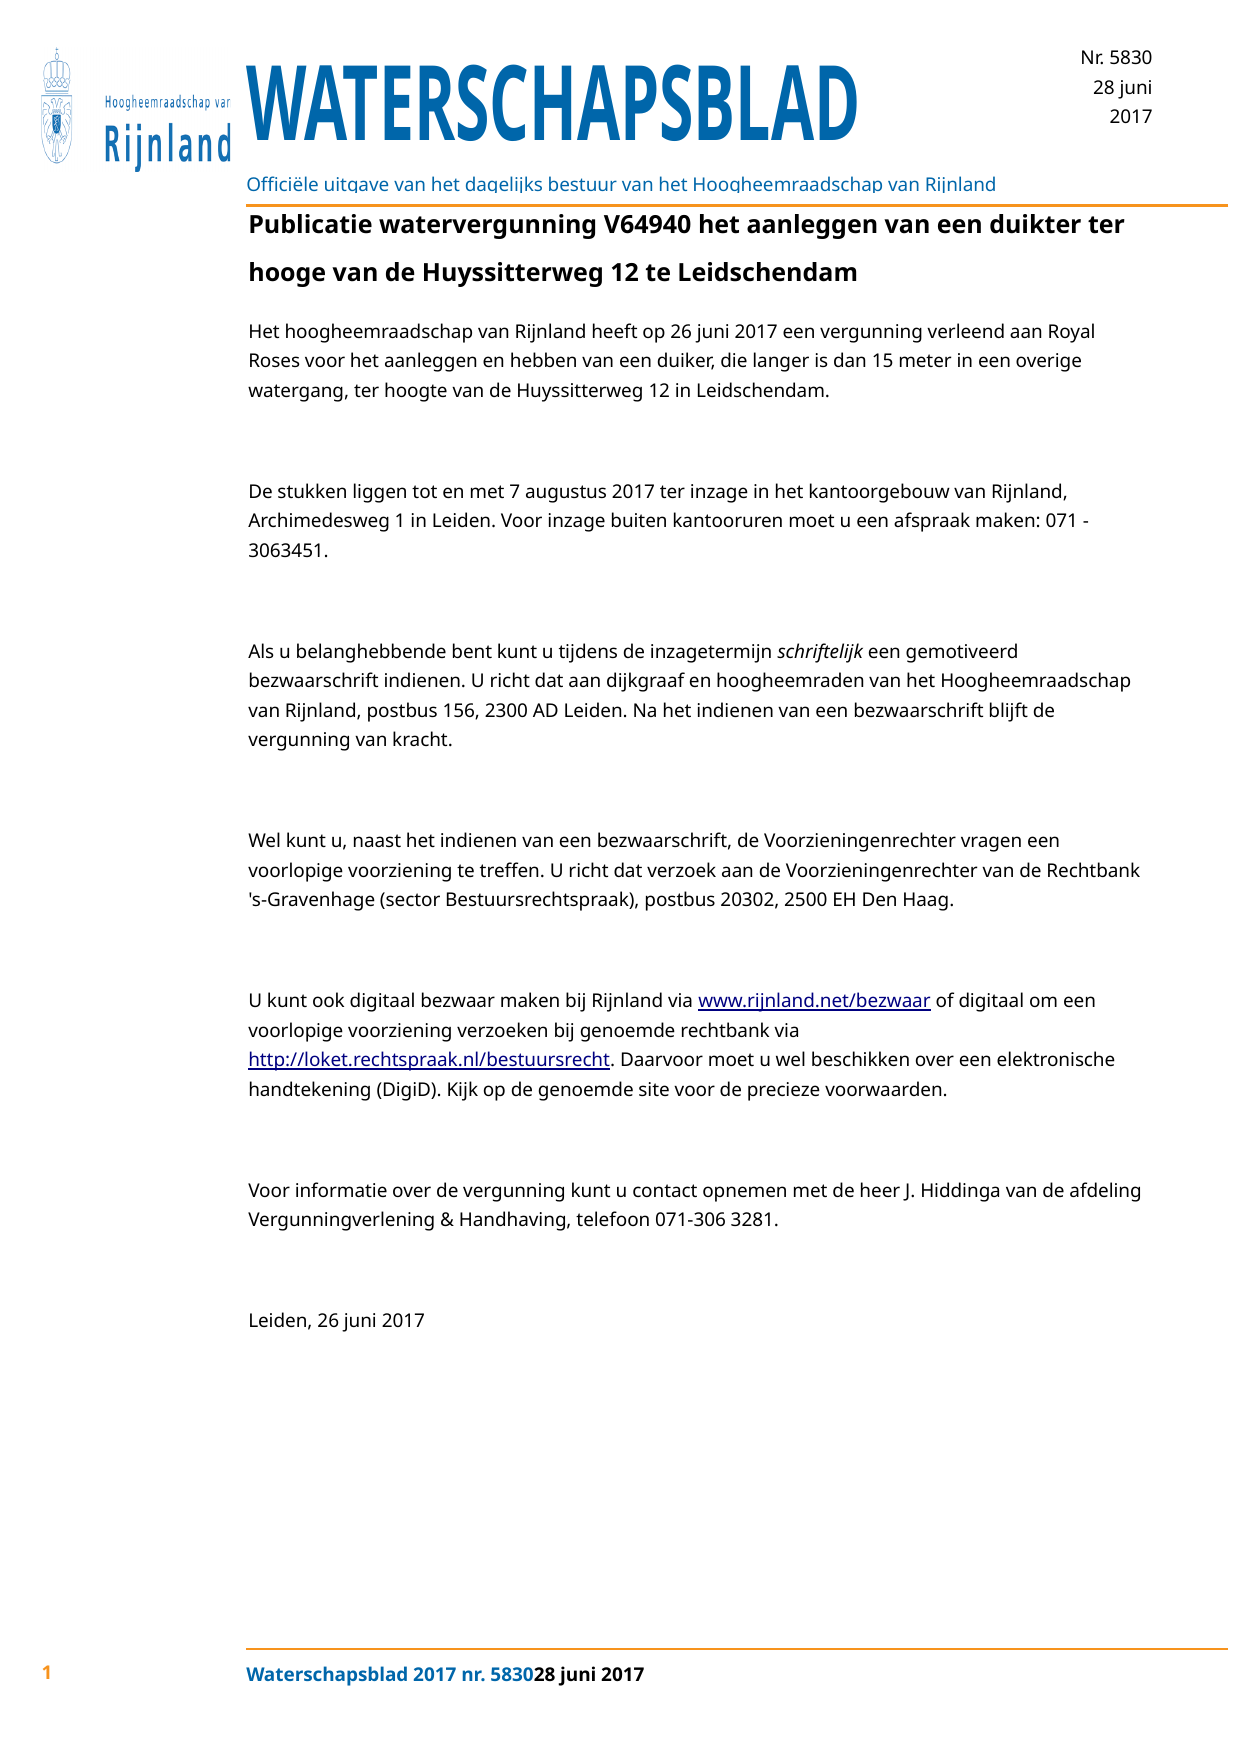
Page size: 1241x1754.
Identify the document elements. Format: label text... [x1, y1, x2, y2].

picture [41, 47, 231, 172]
text Het hoogheemraadschap van Rijnland heeft op 26 juni 2017 een vergunning verleend aan Royal Roses voor het aanleggen en hebben van een duiker, die langer is dan 15 meter in een overige watergang, ter hoogte van de Huyssitterweg 12 in Leidschendam. [248, 318, 1152, 403]
text Als u belanghebbende bent kunt u tijdens de inzagetermijn schriftelijk een gemotiveerd bezwaarschrift indienen. U richt dat aan dijkgraaf en hoogheemraden van het Hoogheemraadschap van Rijnland, postbus 156, 2300 AD Leiden. Na het indienen van een bezwaarschrift blijft de vergunning van kracht. [248, 638, 1152, 752]
text Voor informatie over de vergunning kunt u contact opnemen met de heer J. Hiddinga van de afdeling Vergunningverlening & Handhaving, telefoon 071-306 3281. [248, 1177, 1152, 1232]
text Leiden, 26 juni 2017 [248, 1307, 1152, 1333]
text U kunt ook digitaal bezwaar maken bij Rijnland via www.rijnland.net/bezwaar of digitaal om een voorlopige voorziening verzoeken bij genoemde rechtbank via http://loket.rechtspraak.nl/bestuursrecht. Daarvoor moet u wel beschikken over een elektronische handtekening (DigiD). Kijk op de genoemde site voor de precieze voorwaarden. [248, 987, 1152, 1102]
text Publicatie watervergunning V64940 het aanleggen van een duikter ter hooge van de Huyssitterweg 12 te Leidschendam [248, 207, 1152, 288]
text Wel kunt u, naast het indienen van een bezwaarschrift, de Voorzieningenrechter vragen een voorlopige voorziening te treffen. U richt dat verzoek aan de Voorzieningenrechter van de Rechtbank 's-Gravenhage (sector Bestuursrechtspraak), postbus 20302, 2500 EH Den Haag. [248, 827, 1152, 912]
text De stukken liggen tot en met 7 augustus 2017 ter inzage in het kantoorgebouw van Rijnland, Archimedesweg 1 in Leiden. Voor inzage buiten kantooruren moet u een afspraak maken: 071 - 3063451. [248, 478, 1152, 563]
